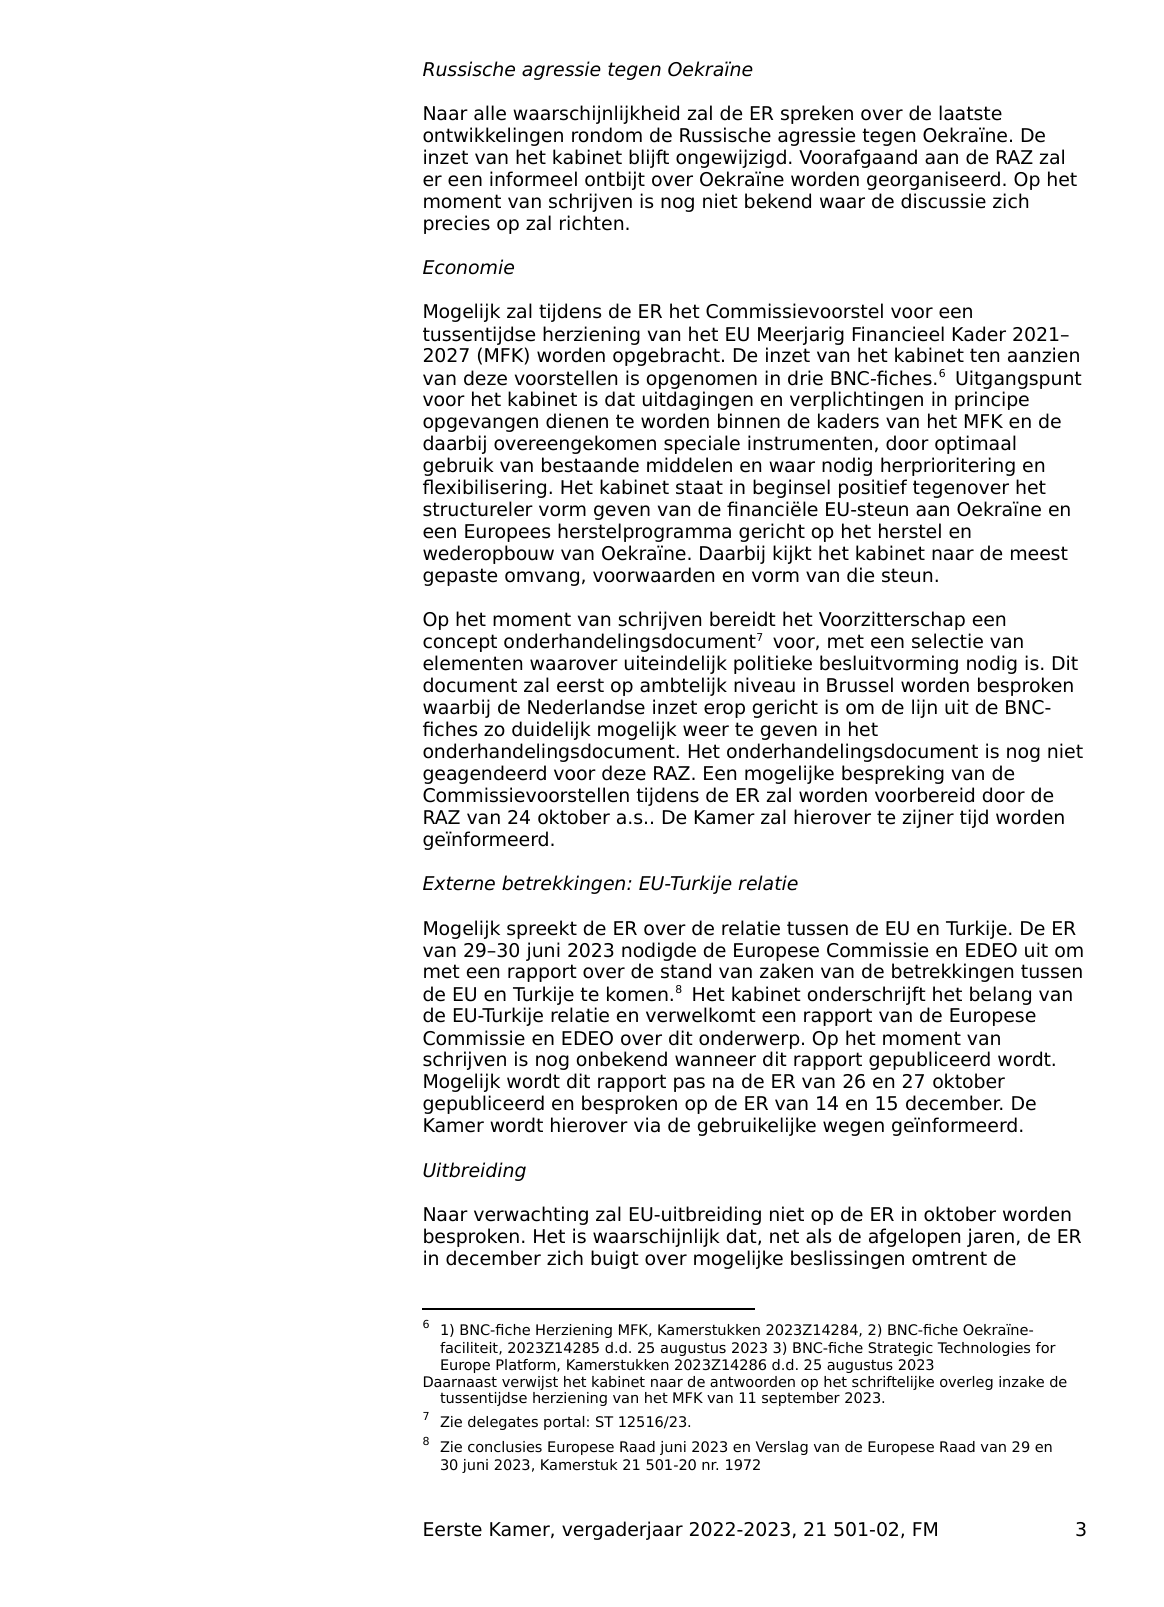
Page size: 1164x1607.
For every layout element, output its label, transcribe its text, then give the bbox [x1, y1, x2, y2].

text Naar alle waarschijnlijkheid zal de ER spreken over de laatste ontwikkelingen rondom de Russische agressie tegen Oekraïne. De inzet van het kabinet blijft ongewijzigd. Voorafgaand aan de RAZ zal er een informeel ontbijt over Oekraïne worden georganiseerd. Op het moment van schrijven is nog niet bekend waar de discussie zich precies op zal richten. [422, 103, 1087, 235]
text Daarnaast verwijst het kabinet naar de antwoorden op het schriftelijke overleg inzake de tussentijdse herziening van het MFK van 11 september 2023. [422, 1374, 1087, 1407]
text Naar verwachting zal EU-uitbreiding niet op de ER in oktober worden besproken. Het is waarschijnlijk dat, net als de afgelopen jaren, de ER in december zich buigt over mogelijke beslissingen omtrent de [422, 1204, 1087, 1269]
subtitle Economie [422, 257, 1087, 279]
text Mogelijk spreekt de ER over de relatie tussen de EU en Turkije. De ER van 29–30 juni 2023 nodigde de Europese Commissie en EDEO uit om met een rapport over de stand van zaken van de betrekkingen tussen de EU en Turkije te komen. Het kabinet onderschrijft het belang van de EU-Turkije relatie en verwelkomt een rapport van de Europese Commissie en EDEO over dit onderwerp. Op het moment van schrijven is nog onbekend wanneer dit rapport gepubliceerd wordt. Mogelijk wordt dit rapport pas na de ER van 26 en 27 oktober gepubliceerd en besproken op de ER van 14 en 15 december. De Kamer wordt hierover via de gebruikelijke wegen geïnformeerd. [422, 917, 1087, 1137]
text Zie conclusies Europese Raad juni 2023 en Verslag van de Europese Raad van 29 en 30 juni 2023, Kamerstuk 21 501-20 nr. 1972 [422, 1435, 1087, 1474]
text 1) BNC-fiche Herziening MFK, Kamerstukken 2023Z14284, 2) BNC-fiche Oekraïne-faciliteit, 2023Z14285 d.d. 25 augustus 2023 3) BNC-fiche Strategic Technologies for Europe Platform, Kamerstukken 2023Z14286 d.d. 25 augustus 2023 [422, 1318, 1087, 1374]
text Mogelijk zal tijdens de ER het Commissievoorstel voor een tussentijdse herziening van het EU Meerjarig Financieel Kader 2021–2027 (MFK) worden opgebracht. De inzet van het kabinet ten aanzien van deze voorstellen is opgenomen in drie BNC-fiches. Uitgangspunt voor het kabinet is dat uitdagingen en verplichtingen in principe opgevangen dienen te worden binnen de kaders van het MFK en de daarbij overeengekomen speciale instrumenten, door optimaal gebruik van bestaande middelen en waar nodig herprioritering en flexibilisering. Het kabinet staat in beginsel positief tegenover het structureler vorm geven van de financiële EU-steun aan Oekraïne en een Europees herstelprogramma gericht op het herstel en wederopbouw van Oekraïne. Daarbij kijkt het kabinet naar de meest gepaste omvang, voorwaarden en vorm van die steun. [422, 301, 1087, 587]
subtitle Russische agressie tegen Oekraïne [422, 59, 1087, 81]
text Zie delegates portal: ST 12516/23. [422, 1410, 1087, 1432]
subtitle Uitbreiding [422, 1159, 1087, 1181]
text Op het moment van schrijven bereidt het Voorzitterschap een concept onderhandelingsdocument voor, met een selectie van elementen waarover uiteindelijk politieke besluitvorming nodig is. Dit document zal eerst op ambtelijk niveau in Brussel worden besproken waarbij de Nederlandse inzet erop gericht is om de lijn uit de BNC-fiches zo duidelijk mogelijk weer te geven in het onderhandelingsdocument. Het onderhandelingsdocument is nog niet geagendeerd voor deze RAZ. Een mogelijke bespreking van de Commissievoorstellen tijdens de ER zal worden voorbereid door de RAZ van 24 oktober a.s.. De Kamer zal hierover te zijner tijd worden geïnformeerd. [422, 609, 1087, 851]
subtitle Externe betrekkingen: EU-Turkije relatie [422, 873, 1087, 895]
